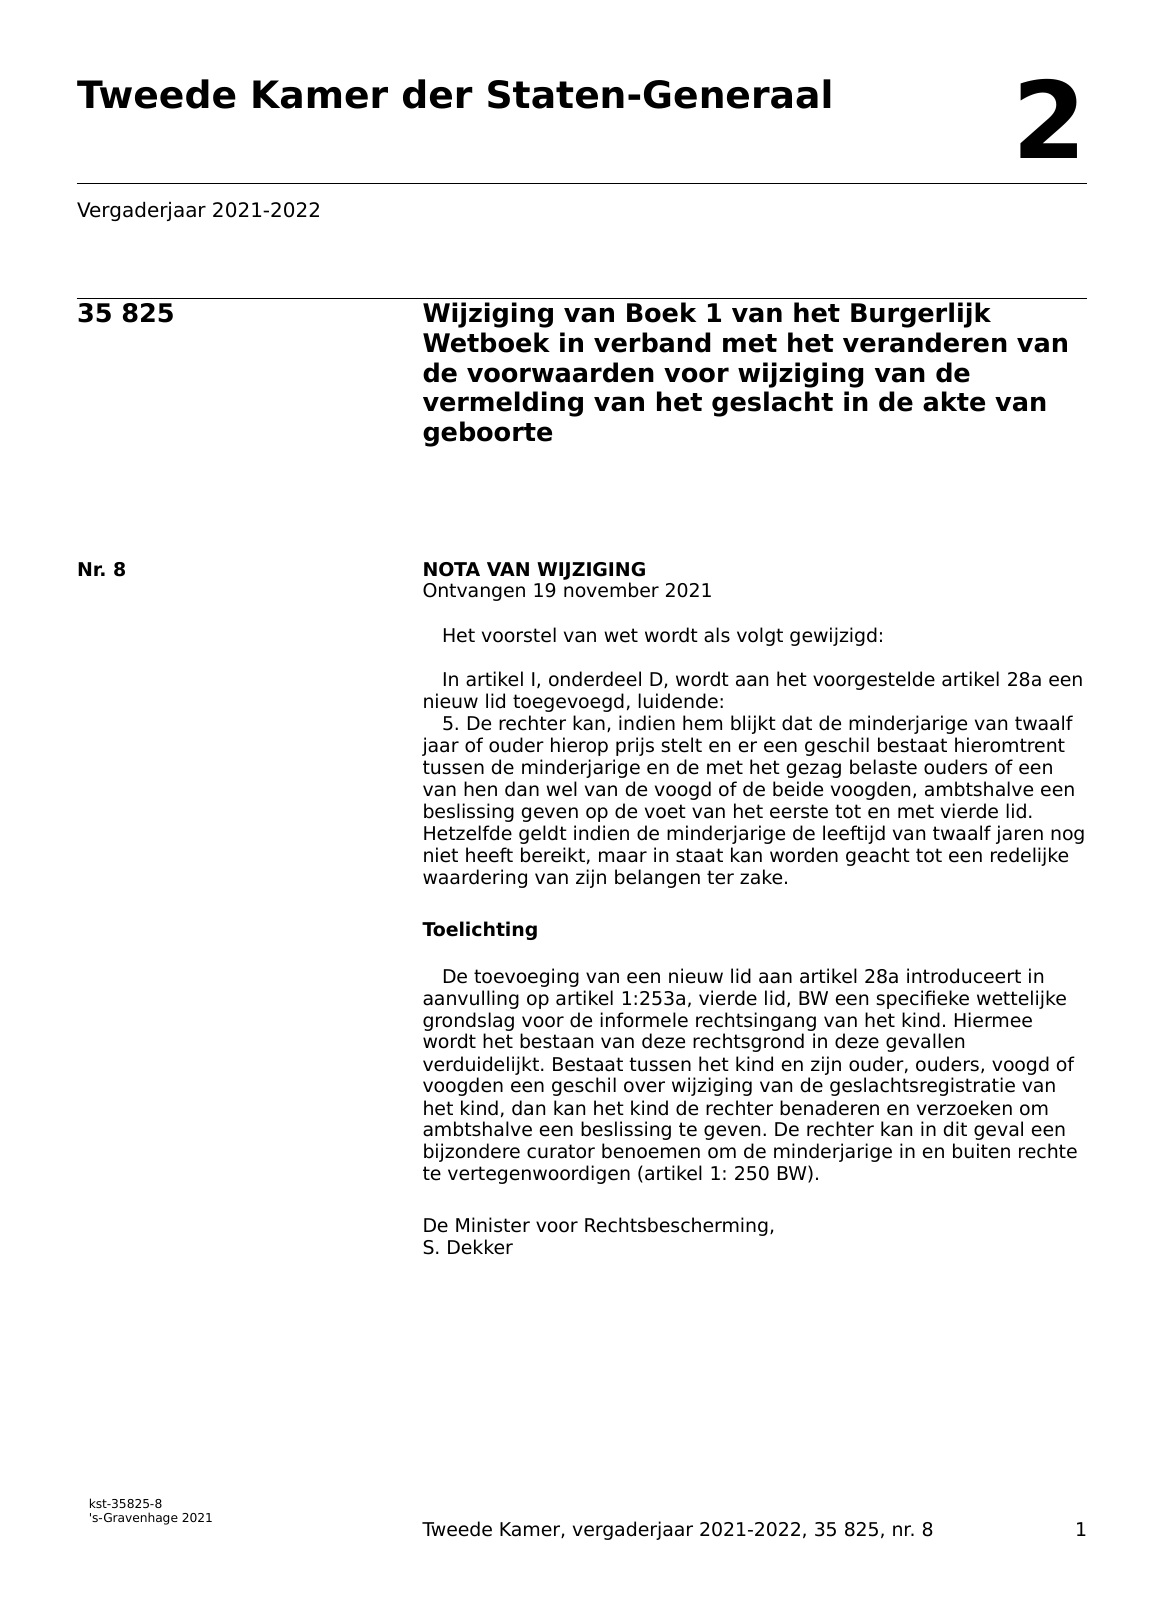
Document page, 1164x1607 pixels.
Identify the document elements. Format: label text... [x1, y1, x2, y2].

text De Minister voor Rechtsbescherming, S. Dekker [422, 1215, 1087, 1259]
table_cell Vergaderjaar 2021-2022 [77, 184, 1087, 298]
text kst-35825-8 [88, 1497, 323, 1511]
table_header 2 [886, 59, 1087, 183]
table_header Tweede Kamer der Staten-Generaal [77, 59, 886, 183]
text 's-Gravenhage 2021 [88, 1511, 323, 1525]
text 5. De rechter kan, indien hem blijkt dat de minderjarige van twaalf jaar of ouder hierop prijs stelt en er een geschil bestaat hieromtrent tussen de minderjarige en de met het gezag belaste ouders of een van hen dan wel van de voogd of de beide voogden, ambtshalve een beslissing geven op de voet van het eerste tot en met vierde lid. Hetzelfde geldt indien de minderjarige de leeftijd van twaalf jaren nog niet heeft bereikt, maar in staat kan worden geacht tot een redelijke waardering van zijn belangen ter zake. [422, 713, 1087, 888]
text De toevoeging van een nieuw lid aan artikel 28a introduceert in aanvulling op artikel 1:253a, vierde lid, BW een specifieke wettelijke grondslag voor de informele rechtsingang van het kind. Hiermee wordt het bestaan van deze rechtsgrond in deze gevallen verduidelijkt. Bestaat tussen het kind en zijn ouder, ouders, voogd of voogden een geschil over wijziging van de geslachtsregistratie van het kind, dan kan het kind de rechter benaderen en verzoeken om ambtshalve een beslissing te geven. De rechter kan in dit geval een bijzondere curator benoemen om de minderjarige in en buiten rechte te vertegenwoordigen (artikel 1: 250 BW). [422, 966, 1087, 1185]
subtitle 35 825 Wijziging van Boek 1 van het Burgerlijk Wetboek in verband met het veranderen van de voorwaarden voor wijziging van de vermelding van het geslacht in de akte van geboorte [77, 299, 1087, 447]
text In artikel I, onderdeel D, wordt aan het voorgestelde artikel 28a een nieuw lid toegevoegd, luidende: [422, 669, 1087, 713]
subtitle Nr. 8 NOTA VAN WIJZIGING [77, 558, 1087, 580]
subtitle Toelichting [422, 918, 1087, 941]
text Ontvangen 19 november 2021 [422, 580, 1087, 602]
text Het voorstel van wet wordt als volgt gewijzigd: [422, 624, 1087, 647]
